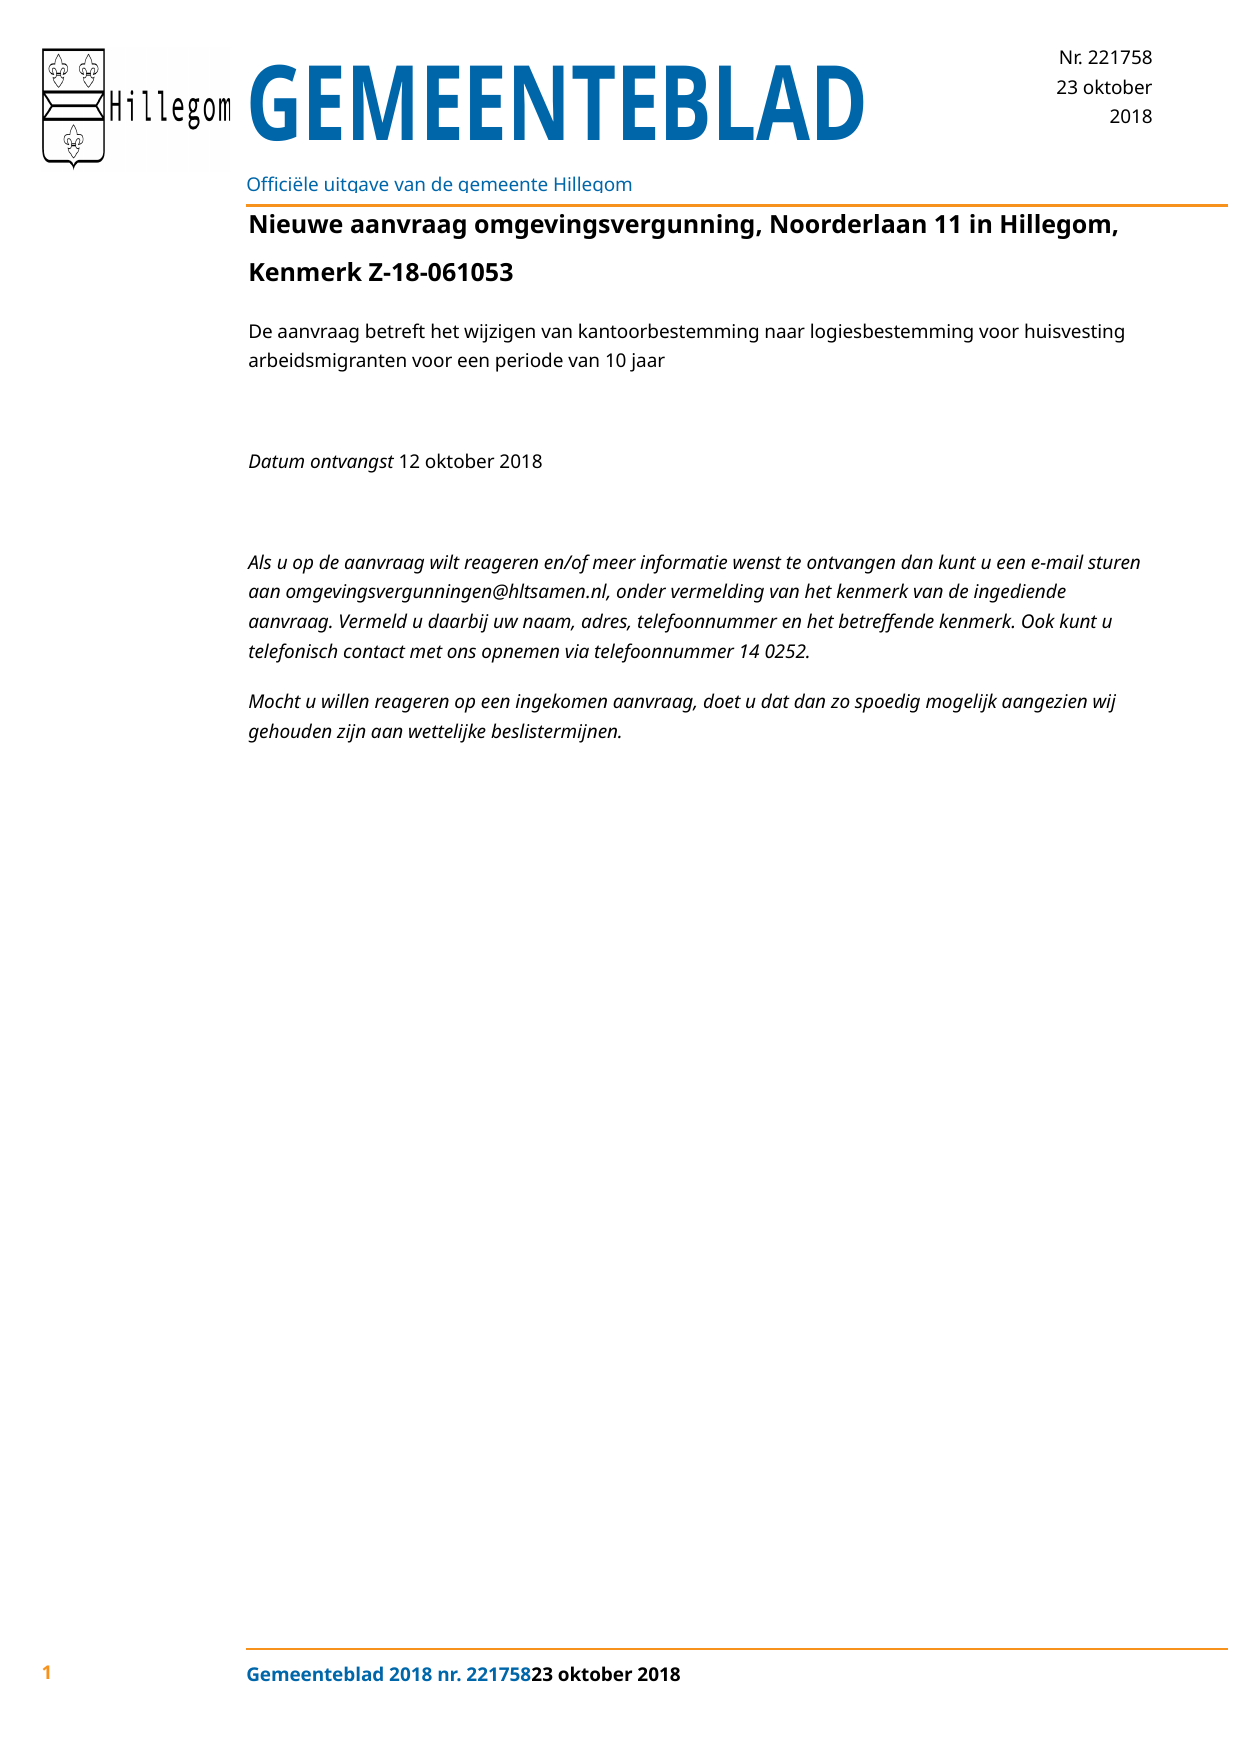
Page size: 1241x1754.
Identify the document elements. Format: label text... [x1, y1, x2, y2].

text Nieuwe aanvraag omgevingsvergunning, Noorderlaan 11 in Hillegom, Kenmerk Z-18-061053 [248, 207, 1152, 288]
text Datum ontvangst 12 oktober 2018 [248, 448, 1152, 474]
text Mocht u willen reageren op een ingekomen aanvraag, doet u dat dan zo spoedig mogelijk aangezien wij gehouden zijn aan wettelijke beslistermijnen. [248, 688, 1152, 744]
picture [41, 47, 231, 172]
text Als u op de aanvraag wilt reageren en/of meer informatie wenst te ontvangen dan kunt u een e-mail sturen aan omgevingsvergunningen@hltsamen.nl, onder vermelding van het kenmerk van de ingediende aanvraag. Vermeld u daarbij uw naam, adres, telefoonnummer en het betreffende kenmerk. Ook kunt u telefonisch contact met ons opnemen via telefoonnummer 14 0252. [248, 549, 1152, 664]
text De aanvraag betreft het wijzigen van kantoorbestemming naar logiesbestemming voor huisvesting arbeidsmigranten voor een periode van 10 jaar [248, 318, 1152, 373]
